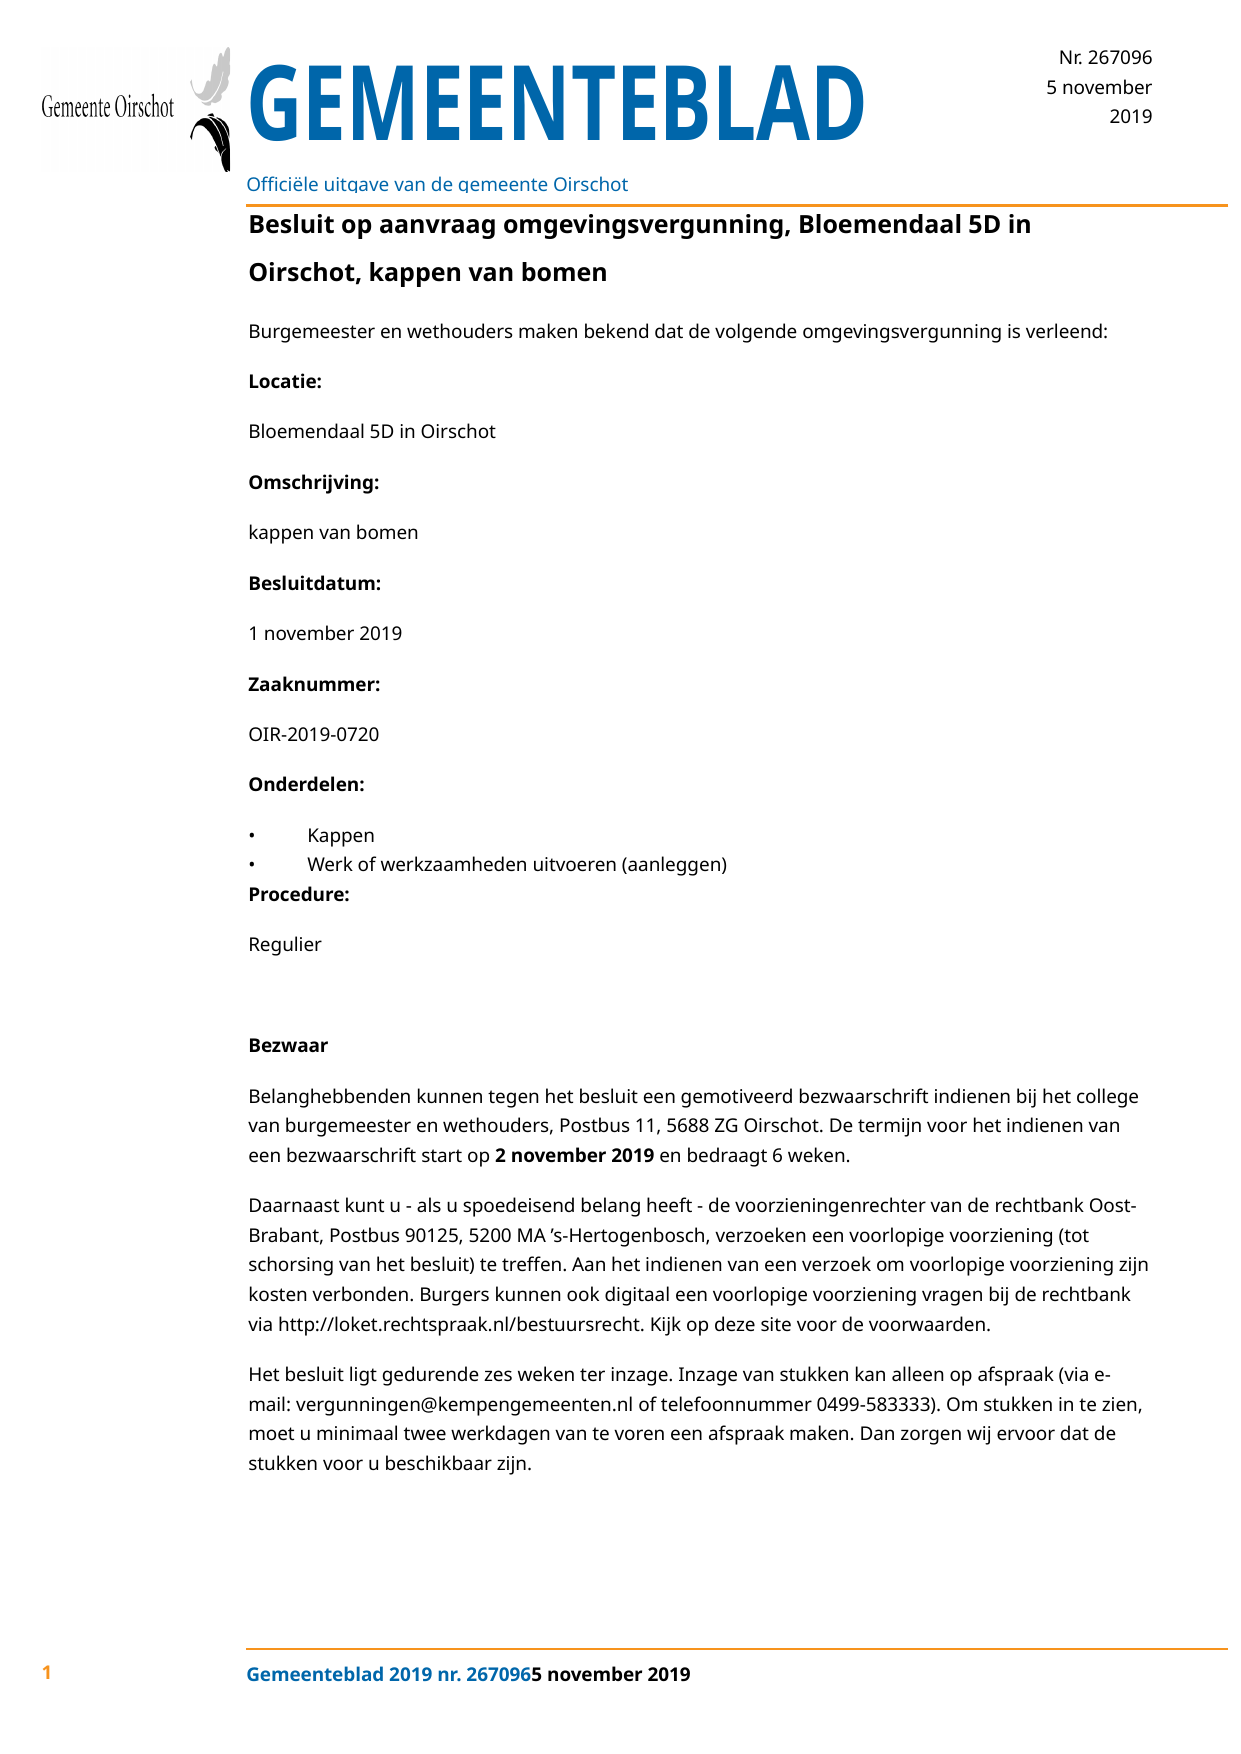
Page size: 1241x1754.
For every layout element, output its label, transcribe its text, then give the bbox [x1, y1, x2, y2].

text kappen van bomen [248, 519, 1152, 545]
text Daarnaast kunt u - als u spoedeisend belang heeft - de voorzieningenrechter van de rechtbank Oost-Brabant, Postbus 90125, 5200 MA ’s-Hertogenbosch, verzoeken een voorlopige voorziening (tot schorsing van het besluit) te treffen. Aan het indienen van een verzoek om voorlopige voorziening zijn kosten verbonden. Burgers kunnen ook digitaal een voorlopige voorziening vragen bij de rechtbank via http://loket.rechtspraak.nl/bestuursrecht. Kijk op deze site voor de voorwaarden. [248, 1192, 1152, 1337]
picture [41, 47, 231, 172]
text Procedure: [248, 881, 1152, 907]
text Besluitdatum: [248, 570, 1152, 596]
text Belanghebbenden kunnen tegen het besluit een gemotiveerd bezwaarschrift indienen bij het college van burgemeester en wethouders, Postbus 11, 5688 ZG Oirschot. De termijn voor het indienen van een bezwaarschrift start op 2 november 2019 en bedraagt 6 weken. [248, 1083, 1152, 1168]
text Regulier [248, 932, 1152, 957]
text Besluit op aanvraag omgevingsvergunning, Bloemendaal 5D in Oirschot, kappen van bomen [248, 207, 1152, 288]
text Bezwaar [248, 1032, 1152, 1058]
text Locatie: [248, 368, 1152, 394]
text Onderdelen: [248, 772, 1152, 797]
text 1 november 2019 [248, 620, 1152, 646]
text Het besluit ligt gedurende zes weken ter inzage. Inzage van stukken kan alleen op afspraak (via e-mail: vergunningen@kempengemeenten.nl of telefoonnummer 0499-583333). Om stukken in te zien, moet u minimaal twee werkdagen van te voren een afspraak maken. Dan zorgen wij ervoor dat de stukken voor u beschikbaar zijn. [248, 1361, 1152, 1476]
text Burgemeester en wethouders maken bekend dat de volgende omgevingsvergunning is verleend: [248, 318, 1152, 344]
list Werk of werkzaamheden uitvoeren (aanleggen) [248, 852, 1152, 877]
text Bloemendaal 5D in Oirschot [248, 419, 1152, 444]
text Zaaknummer: [248, 671, 1152, 697]
text OIR-2019-0720 [248, 721, 1152, 747]
list Kappen [248, 822, 1152, 848]
text Omschrijving: [248, 469, 1152, 495]
